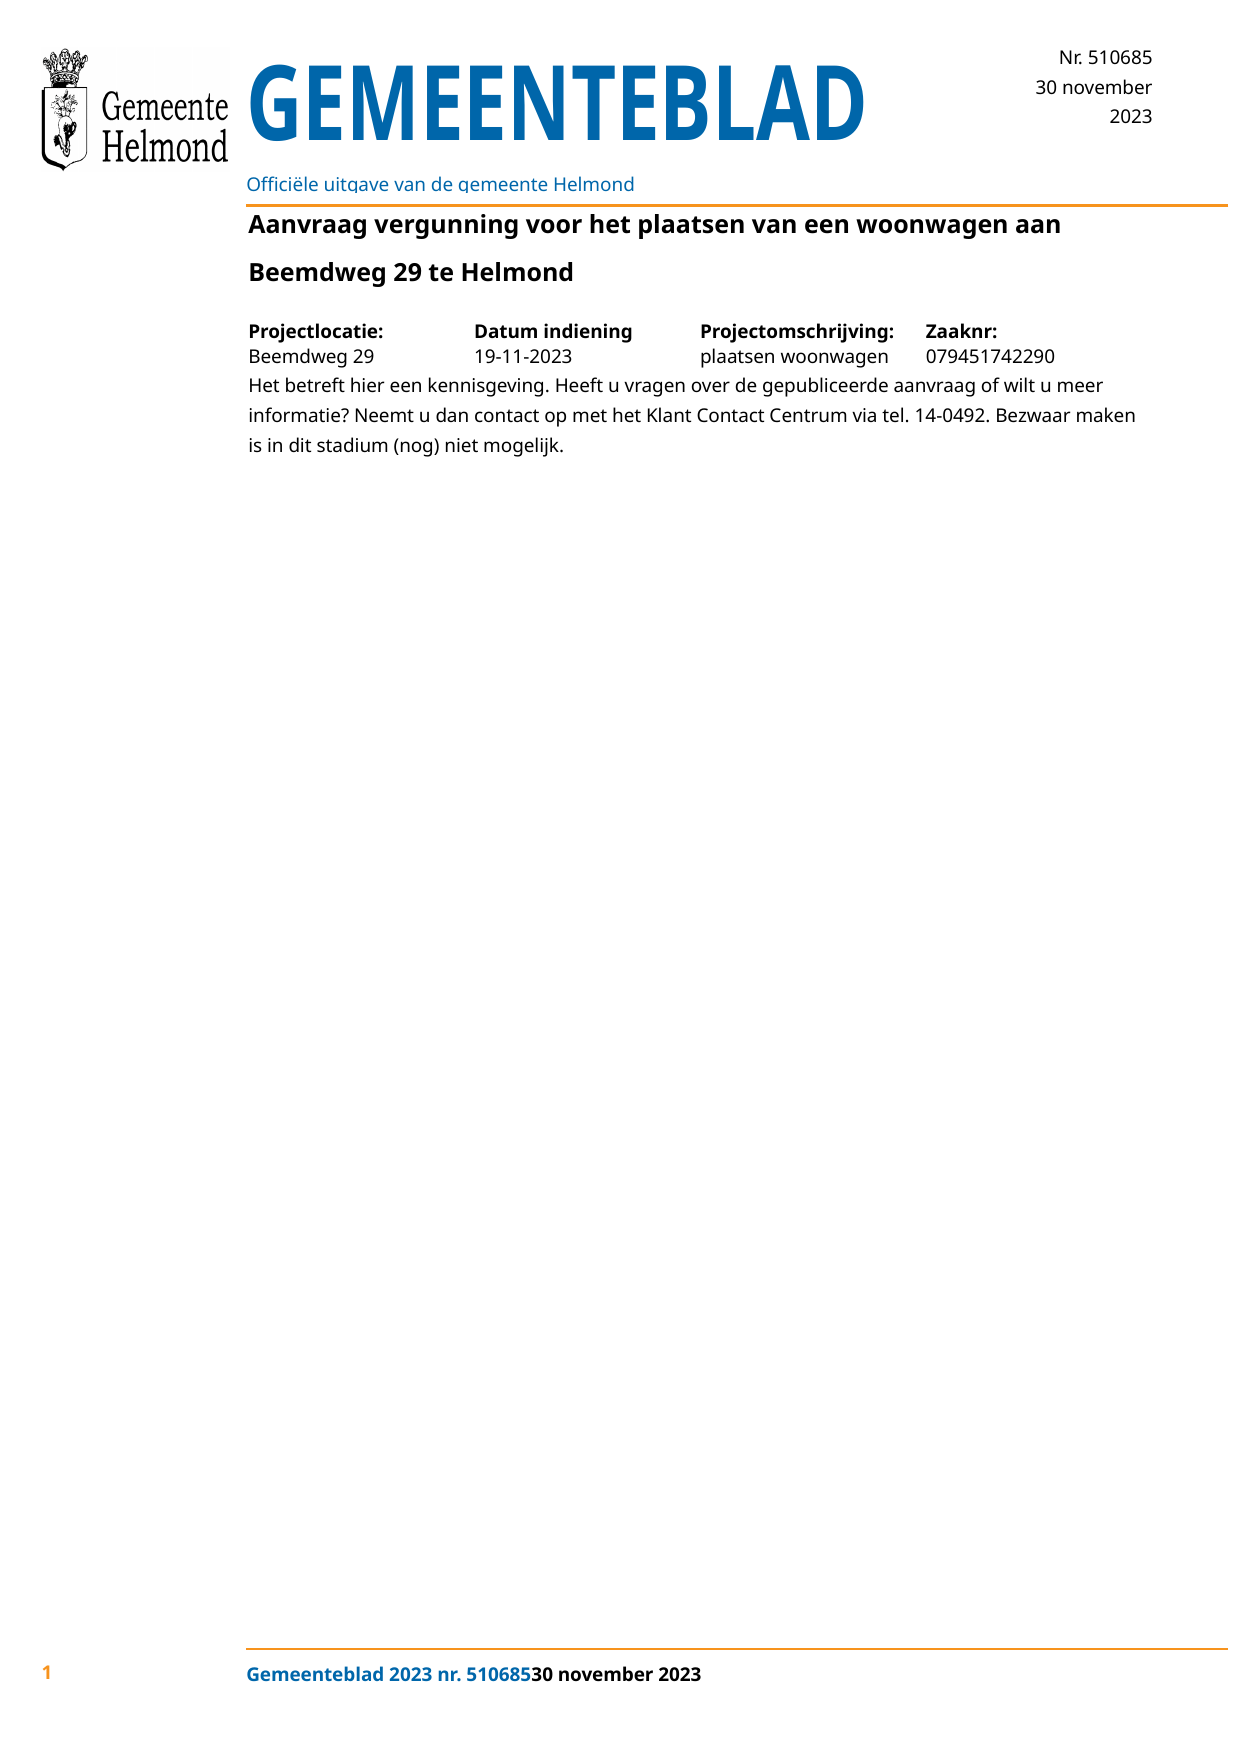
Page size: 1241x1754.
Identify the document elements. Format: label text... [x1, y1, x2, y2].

table_cell Beemdweg 29 [248, 344, 474, 369]
table_cell plaatsen woonwagen [700, 344, 926, 369]
text Het betreft hier een kennisgeving. Heeft u vragen over de gepubliceerde aanvraag of wilt u meer informatie? Neemt u dan contact op met het Klant Contact Centrum via tel. 14-0492. Bezwaar maken is in dit stadium (nog) niet mogelijk. [248, 373, 1152, 458]
table_cell 079451742290 [926, 344, 1152, 369]
table_header Datum indiening [474, 318, 700, 344]
table_header Zaaknr: [926, 318, 1152, 344]
text Aanvraag vergunning voor het plaatsen van een woonwagen aan Beemdweg 29 te Helmond [248, 207, 1152, 288]
picture [41, 47, 231, 172]
table_cell 19-11-2023 [474, 344, 700, 369]
table_header Projectomschrijving: [700, 318, 926, 344]
table_header Projectlocatie: [248, 318, 474, 344]
